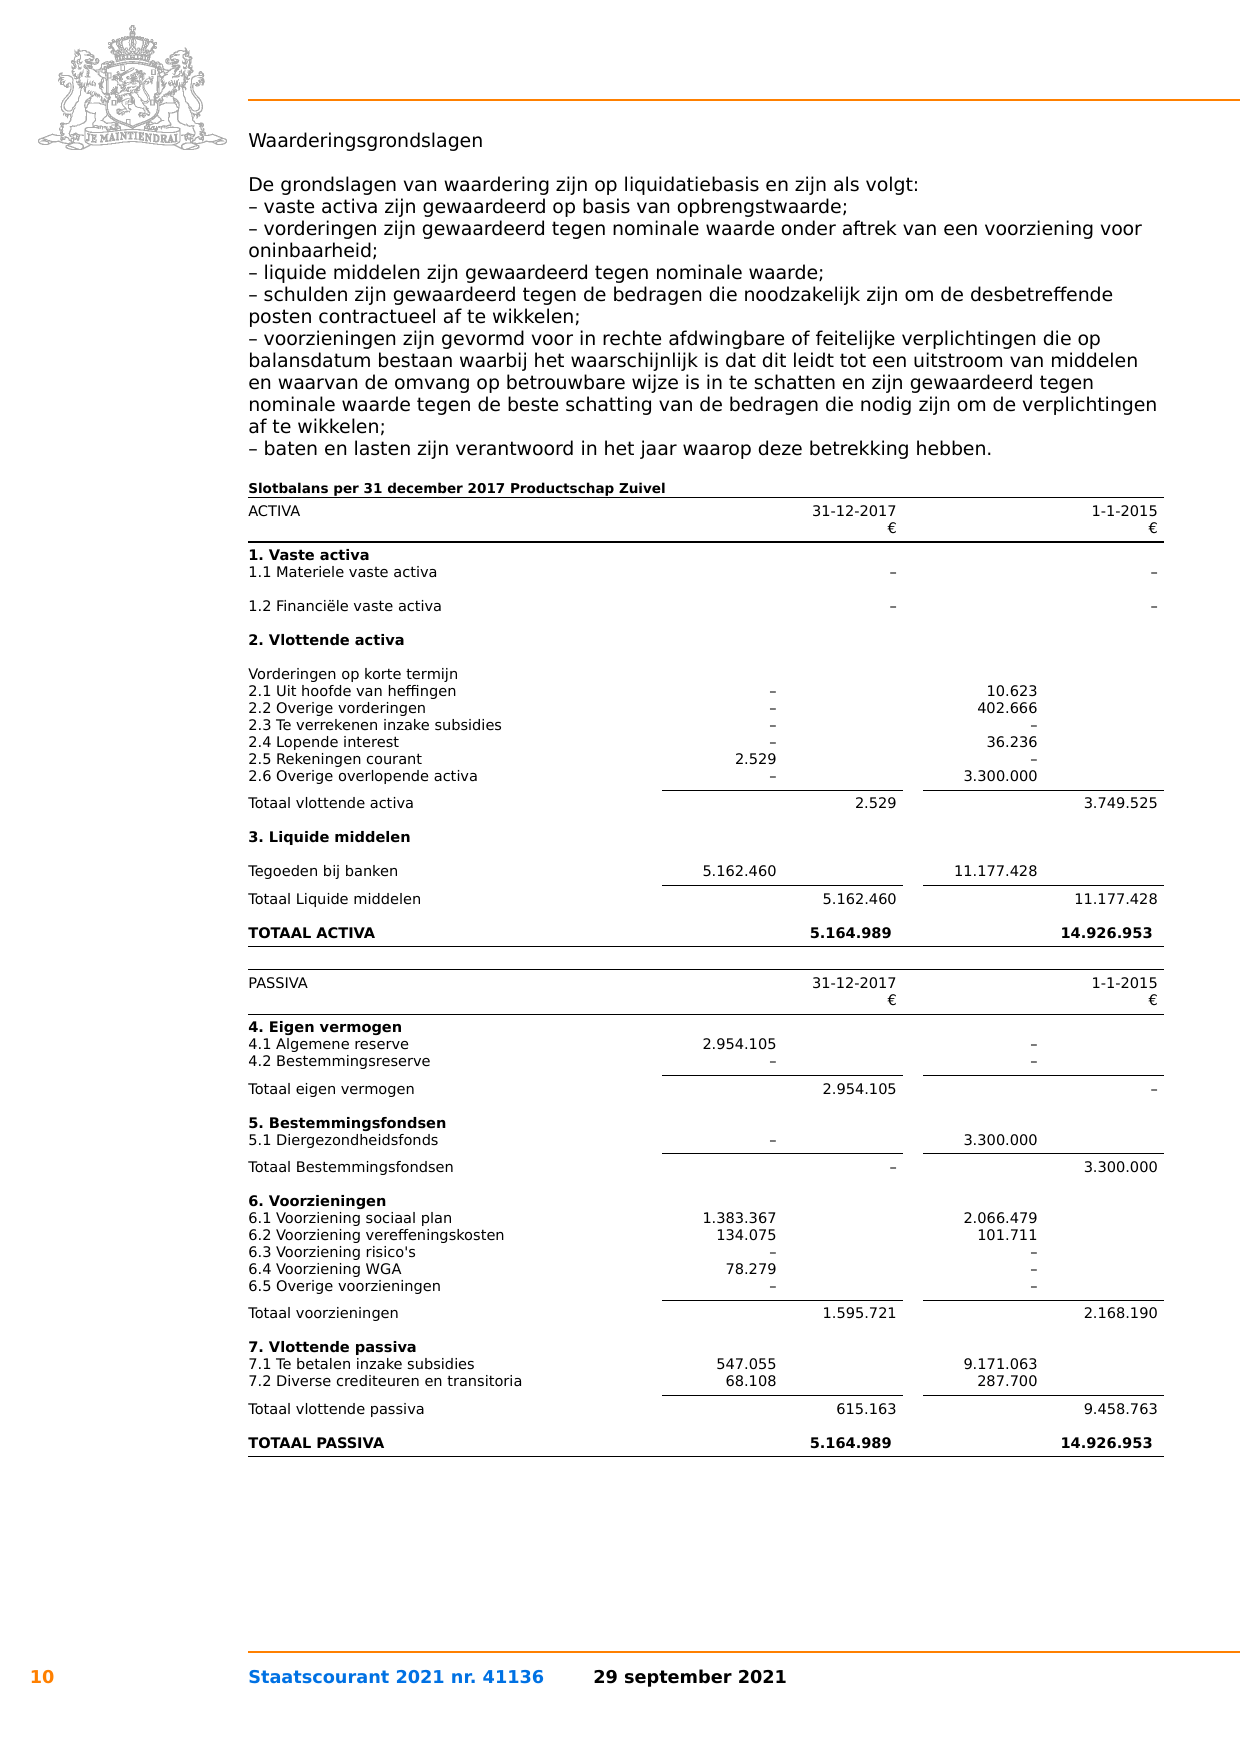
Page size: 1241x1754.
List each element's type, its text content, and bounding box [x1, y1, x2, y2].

table_cell [903, 632, 923, 649]
table_cell [782, 543, 902, 564]
table_cell 11.177.428 [1043, 886, 1163, 908]
table_cell [1043, 1053, 1163, 1075]
table_cell [248, 1098, 662, 1114]
table_cell [903, 1395, 923, 1417]
table_cell Tegoeden bij banken [248, 863, 662, 885]
table_cell 101.711 [923, 1227, 1043, 1244]
table_cell – [662, 683, 782, 700]
table_cell [782, 908, 902, 924]
table_cell [903, 1261, 923, 1278]
table_cell 6.2 Voorziening vereffeningskosten [248, 1227, 662, 1244]
table_cell – [1043, 564, 1163, 581]
table_cell [662, 543, 782, 564]
table_cell [1043, 1227, 1163, 1244]
table_cell 5.162.460 [662, 863, 782, 885]
table_cell € [662, 520, 902, 541]
table_cell – [662, 1132, 782, 1153]
table_cell [923, 598, 1043, 615]
text – vorderingen zijn gewaardeerd tegen nominale waarde onder aftrek van een voorziening voor oninbaarheid; [248, 218, 1163, 262]
table_cell 6.1 Voorziening sociaal plan [248, 1210, 662, 1227]
table_cell [903, 992, 923, 1013]
table_cell [782, 615, 902, 632]
table_cell [923, 1301, 1043, 1322]
table_cell [903, 1373, 923, 1395]
table_cell 2.954.105 [662, 1036, 782, 1053]
table_cell 6. Voorzieningen [248, 1193, 662, 1210]
table_cell Totaal Liquide middelen [248, 885, 662, 908]
table_cell [662, 846, 782, 863]
table_cell 1.1 Materiele vaste activa [248, 564, 662, 581]
table_cell [662, 1176, 782, 1193]
table_cell [923, 1115, 1043, 1132]
table_cell 3.300.000 [923, 1132, 1043, 1153]
table_cell [923, 829, 1043, 846]
table_cell [662, 598, 782, 615]
table_cell [1043, 1210, 1163, 1227]
table_cell 3.749.525 [1043, 791, 1163, 812]
table_cell [662, 632, 782, 649]
table_cell [782, 666, 902, 683]
table_cell 2.529 [662, 751, 782, 768]
table_cell [782, 1244, 902, 1261]
table_cell [782, 1053, 902, 1075]
table_cell [923, 632, 1043, 649]
table_cell [782, 1373, 902, 1395]
table_cell [923, 1098, 1043, 1114]
table_cell [1043, 632, 1163, 649]
table_header [903, 970, 923, 992]
table_cell [923, 564, 1043, 581]
text De grondslagen van waardering zijn op liquidatiebasis en zijn als volgt: [248, 174, 1163, 196]
table_cell [1043, 683, 1163, 700]
table_cell [662, 564, 782, 581]
table_cell – [923, 1261, 1043, 1278]
table_cell [1043, 1115, 1163, 1132]
table_cell [923, 1015, 1043, 1036]
table_cell [782, 1193, 902, 1210]
table_cell [903, 768, 923, 789]
table_cell [248, 615, 662, 632]
table_cell [782, 1278, 902, 1299]
table_cell Totaal Bestemmingsfondsen [248, 1153, 662, 1176]
table_cell [923, 1322, 1043, 1339]
table_cell [903, 1193, 923, 1210]
table_header PASSIVA [248, 970, 662, 992]
table_cell 1.383.367 [662, 1210, 782, 1227]
table_cell [782, 863, 902, 885]
table_cell [1043, 1176, 1163, 1193]
table_cell 615.163 [782, 1396, 902, 1417]
table_cell € [923, 520, 1163, 541]
table_cell [662, 649, 782, 666]
table_cell [1043, 908, 1163, 924]
table_cell [662, 1339, 782, 1356]
table_cell [782, 846, 902, 863]
table_cell Totaal eigen vermogen [248, 1075, 662, 1098]
table_cell – [923, 1278, 1043, 1299]
table_cell [782, 1210, 902, 1227]
table_cell Totaal voorzieningen [248, 1300, 662, 1322]
table_cell [1043, 666, 1163, 683]
table_cell – [662, 734, 782, 751]
table_cell [248, 812, 662, 829]
table_cell [662, 1076, 782, 1098]
table_cell [782, 751, 902, 768]
table_cell [782, 683, 902, 700]
table_cell 10.623 [923, 683, 1043, 700]
table_cell [662, 908, 782, 924]
table_cell 3.300.000 [1043, 1154, 1163, 1176]
table_cell [1043, 1356, 1163, 1373]
table_cell [248, 1418, 662, 1434]
table_cell [1043, 1322, 1163, 1339]
table_cell – [1043, 598, 1163, 615]
table_cell [248, 1322, 662, 1339]
text – schulden zijn gewaardeerd tegen de bedragen die noodzakelijk zijn om de desbetreffende posten contractueel af te wikkelen; [248, 284, 1163, 328]
table_cell [662, 1015, 782, 1036]
table_cell [903, 1053, 923, 1075]
table_cell [1043, 768, 1163, 789]
table_cell [903, 1322, 923, 1339]
table_cell 1. Vaste activa [248, 543, 662, 564]
table_cell [923, 666, 1043, 683]
table_cell [1043, 615, 1163, 632]
table_cell [903, 1356, 923, 1373]
table_cell [662, 1154, 782, 1176]
table_cell 2.4 Lopende interest [248, 734, 662, 751]
table_cell 78.279 [662, 1261, 782, 1278]
table_cell [903, 1098, 923, 1114]
table_cell 3. Liquide middelen [248, 829, 662, 846]
table_cell [903, 1132, 923, 1153]
table_cell 7.1 Te betalen inzake subsidies [248, 1356, 662, 1373]
table_cell [903, 700, 923, 717]
table_cell [923, 886, 1043, 908]
table_cell [903, 1278, 923, 1299]
table_header 31-12-2017 [662, 970, 902, 992]
table_cell [1043, 1193, 1163, 1210]
table_cell [1043, 1244, 1163, 1261]
table_cell € [662, 992, 902, 1013]
table_cell [923, 812, 1043, 829]
table_cell – [923, 1036, 1043, 1053]
table_cell [1043, 1036, 1163, 1053]
table_cell [923, 615, 1043, 632]
table_cell 2.1 Uit hoofde van heffingen [248, 683, 662, 700]
table_cell [903, 829, 923, 846]
table_cell [782, 1418, 902, 1434]
table_cell [903, 751, 923, 768]
table_cell [782, 581, 902, 598]
table_cell [903, 717, 923, 734]
table_cell [1043, 1278, 1163, 1299]
table_cell [903, 1300, 923, 1322]
table_header 1-1-2015 [923, 970, 1163, 992]
table_header Slotbalans per 31 december 2017 Productschap Zuivel [248, 481, 1163, 497]
table_cell [782, 1132, 902, 1153]
table_cell [1043, 1015, 1163, 1036]
text – vaste activa zijn gewaardeerd op basis van opbrengstwaarde; [248, 196, 1163, 218]
table_cell [923, 543, 1043, 564]
table_cell € [923, 992, 1163, 1013]
table_cell 2.5 Rekeningen courant [248, 751, 662, 768]
table_cell 2.168.190 [1043, 1301, 1163, 1322]
table_cell – [923, 751, 1043, 768]
table_cell 287.700 [923, 1373, 1043, 1395]
text – baten en lasten zijn verantwoord in het jaar waarop deze betrekking hebben. [248, 437, 1163, 459]
table_cell [923, 1176, 1043, 1193]
table_cell [1043, 1132, 1163, 1153]
table_cell 134.075 [662, 1227, 782, 1244]
table_cell 1-1-2015 [923, 498, 1163, 520]
table_cell [782, 829, 902, 846]
table_cell [923, 791, 1043, 812]
table_cell [782, 1015, 902, 1036]
table_cell [923, 1418, 1043, 1434]
picture [38, 25, 227, 150]
table_cell [903, 734, 923, 751]
table_cell [923, 1193, 1043, 1210]
table_cell [923, 1435, 1043, 1456]
table_cell Totaal vlottende passiva [248, 1395, 662, 1417]
table_cell [903, 520, 923, 541]
table_cell [782, 1322, 902, 1339]
table_cell – [1043, 1076, 1163, 1098]
table_cell 6.4 Voorziening WGA [248, 1261, 662, 1278]
table_cell [903, 1227, 923, 1244]
table_cell 9.171.063 [923, 1356, 1043, 1373]
table_cell – [923, 1053, 1043, 1075]
table_cell [1043, 700, 1163, 717]
table_cell [248, 520, 662, 541]
table_cell 3.300.000 [923, 768, 1043, 789]
table_cell [662, 1322, 782, 1339]
table_cell [248, 1176, 662, 1193]
table_cell [903, 925, 923, 946]
table_cell [903, 1075, 923, 1098]
table_cell [923, 581, 1043, 598]
table_cell 36.236 [923, 734, 1043, 751]
table_cell 5.1 Diergezondheidsfonds [248, 1132, 662, 1153]
table_cell 4. Eigen vermogen [248, 1015, 662, 1036]
table_cell [903, 790, 923, 812]
table_cell [903, 1435, 923, 1456]
table_cell [903, 598, 923, 615]
table_cell [662, 1115, 782, 1132]
table_cell [923, 1396, 1043, 1417]
table_cell 14.926.953 [1043, 925, 1163, 946]
table_cell [903, 1153, 923, 1176]
table_cell [1043, 863, 1163, 885]
table_cell [1043, 1098, 1163, 1114]
table_cell – [782, 564, 902, 581]
table_cell 68.108 [662, 1373, 782, 1395]
table_cell [1043, 751, 1163, 768]
table_cell TOTAAL PASSIVA [248, 1435, 662, 1456]
table_cell 2.954.105 [782, 1076, 902, 1098]
table_cell [1043, 581, 1163, 598]
text – voorzieningen zijn gevormd voor in rechte afdwingbare of feitelijke verplichtingen die op balansdatum bestaan waarbij het waarschijnlijk is dat dit leidt tot een uitstroom van middelen en waarvan de omvang op betrouwbare wijze is in te schatten en zijn gewaardeerd tegen nominale waarde tegen de beste schatting van de bedragen die nodig zijn om de verplichtingen af te wikkelen; [248, 328, 1163, 437]
table_cell [662, 1396, 782, 1417]
table_cell 5.164.989 [782, 1435, 902, 1456]
table_cell [662, 615, 782, 632]
table_cell – [923, 1244, 1043, 1261]
table_cell [662, 1418, 782, 1434]
table_cell [903, 812, 923, 829]
table_cell – [662, 717, 782, 734]
table_cell [903, 581, 923, 598]
table_cell Vorderingen op korte termijn [248, 666, 662, 683]
table_cell – [782, 1154, 902, 1176]
table_cell 2. Vlottende activa [248, 632, 662, 649]
table_cell [903, 498, 923, 520]
table_cell [1043, 812, 1163, 829]
table_cell [923, 925, 1043, 946]
table_cell 4.1 Algemene reserve [248, 1036, 662, 1053]
table_cell – [662, 700, 782, 717]
table_cell [903, 1036, 923, 1053]
table_cell 31-12-2017 [662, 498, 902, 520]
table_cell [903, 666, 923, 683]
table_cell [662, 1435, 782, 1456]
table_cell [662, 812, 782, 829]
table_cell 2.2 Overige vorderingen [248, 700, 662, 717]
table_cell [662, 666, 782, 683]
table_cell [782, 1036, 902, 1053]
table_cell [782, 1339, 902, 1356]
table_cell [662, 1301, 782, 1322]
table_cell – [662, 1278, 782, 1299]
table_cell ACTIVA [248, 498, 662, 520]
table_cell [662, 829, 782, 846]
table_cell [1043, 829, 1163, 846]
table_cell [1043, 1339, 1163, 1356]
table_cell [248, 649, 662, 666]
table_cell [782, 649, 902, 666]
table_cell 5. Bestemmingsfondsen [248, 1115, 662, 1132]
table_cell [1043, 543, 1163, 564]
table_cell [782, 768, 902, 789]
table_cell [903, 1418, 923, 1434]
table_cell [903, 1015, 923, 1036]
table_cell 547.055 [662, 1356, 782, 1373]
table_cell [662, 925, 782, 946]
table_cell [923, 1339, 1043, 1356]
table_cell – [662, 768, 782, 789]
table_cell 2.6 Overige overlopende activa [248, 768, 662, 789]
table_cell [782, 700, 902, 717]
table_cell [782, 1356, 902, 1373]
table_cell [923, 1076, 1043, 1098]
table_cell [1043, 1418, 1163, 1434]
table_cell [248, 846, 662, 863]
table_cell [903, 1339, 923, 1356]
table_cell Totaal vlottende activa [248, 790, 662, 812]
table_cell 9.458.763 [1043, 1396, 1163, 1417]
table_cell [782, 812, 902, 829]
table_cell 11.177.428 [923, 863, 1043, 885]
table_cell [923, 649, 1043, 666]
table_cell 1.2 Financiële vaste activa [248, 598, 662, 615]
table_cell [782, 1227, 902, 1244]
table_cell [662, 886, 782, 908]
table_cell [662, 1193, 782, 1210]
text – liquide middelen zijn gewaardeerd tegen nominale waarde; [248, 262, 1163, 284]
table_cell [782, 632, 902, 649]
table_cell [923, 1154, 1043, 1176]
table_cell 2.3 Te verrekenen inzake subsidies [248, 717, 662, 734]
table_cell [1043, 717, 1163, 734]
table_cell [903, 846, 923, 863]
table_cell [782, 717, 902, 734]
table_cell [903, 543, 923, 564]
table_cell – [782, 598, 902, 615]
table_cell [1043, 649, 1163, 666]
table_cell [248, 992, 662, 1013]
table_cell [903, 1176, 923, 1193]
table_cell TOTAAL ACTIVA [248, 925, 662, 946]
table_cell [782, 1115, 902, 1132]
table_cell 7. Vlottende passiva [248, 1339, 662, 1356]
table_cell – [923, 717, 1043, 734]
table_cell [903, 615, 923, 632]
table_cell [662, 791, 782, 812]
table_cell 2.529 [782, 791, 902, 812]
table_cell [1043, 846, 1163, 863]
table_cell 1.595.721 [782, 1301, 902, 1322]
table_cell [1043, 1373, 1163, 1395]
table_cell 5.162.460 [782, 886, 902, 908]
table_cell 14.926.953 [1043, 1435, 1163, 1456]
table_cell [903, 863, 923, 885]
table_cell [782, 734, 902, 751]
table_cell – [662, 1244, 782, 1261]
table_cell [903, 908, 923, 924]
table_cell [903, 1210, 923, 1227]
table_cell [923, 908, 1043, 924]
table_cell [1043, 734, 1163, 751]
table_cell [903, 564, 923, 581]
table_cell [1043, 1261, 1163, 1278]
table_cell [903, 885, 923, 908]
table_cell [782, 1098, 902, 1114]
table_cell [662, 1098, 782, 1114]
table_cell 4.2 Bestemmingsreserve [248, 1053, 662, 1075]
table_cell [248, 908, 662, 924]
table_cell 7.2 Diverse crediteuren en transitoria [248, 1373, 662, 1395]
table_cell [903, 649, 923, 666]
table_cell [903, 1244, 923, 1261]
table_cell [782, 1176, 902, 1193]
table_cell 6.5 Overige voorzieningen [248, 1278, 662, 1299]
table_cell [903, 683, 923, 700]
table_cell [903, 1115, 923, 1132]
table_cell [248, 581, 662, 598]
table_cell 5.164.989 [782, 925, 902, 946]
table_cell 2.066.479 [923, 1210, 1043, 1227]
table_cell [923, 846, 1043, 863]
table_cell [662, 581, 782, 598]
table_cell – [662, 1053, 782, 1075]
table_cell 402.666 [923, 700, 1043, 717]
table_cell 6.3 Voorziening risico's [248, 1244, 662, 1261]
table_cell [782, 1261, 902, 1278]
subtitle Waarderingsgrondslagen [248, 130, 1163, 152]
